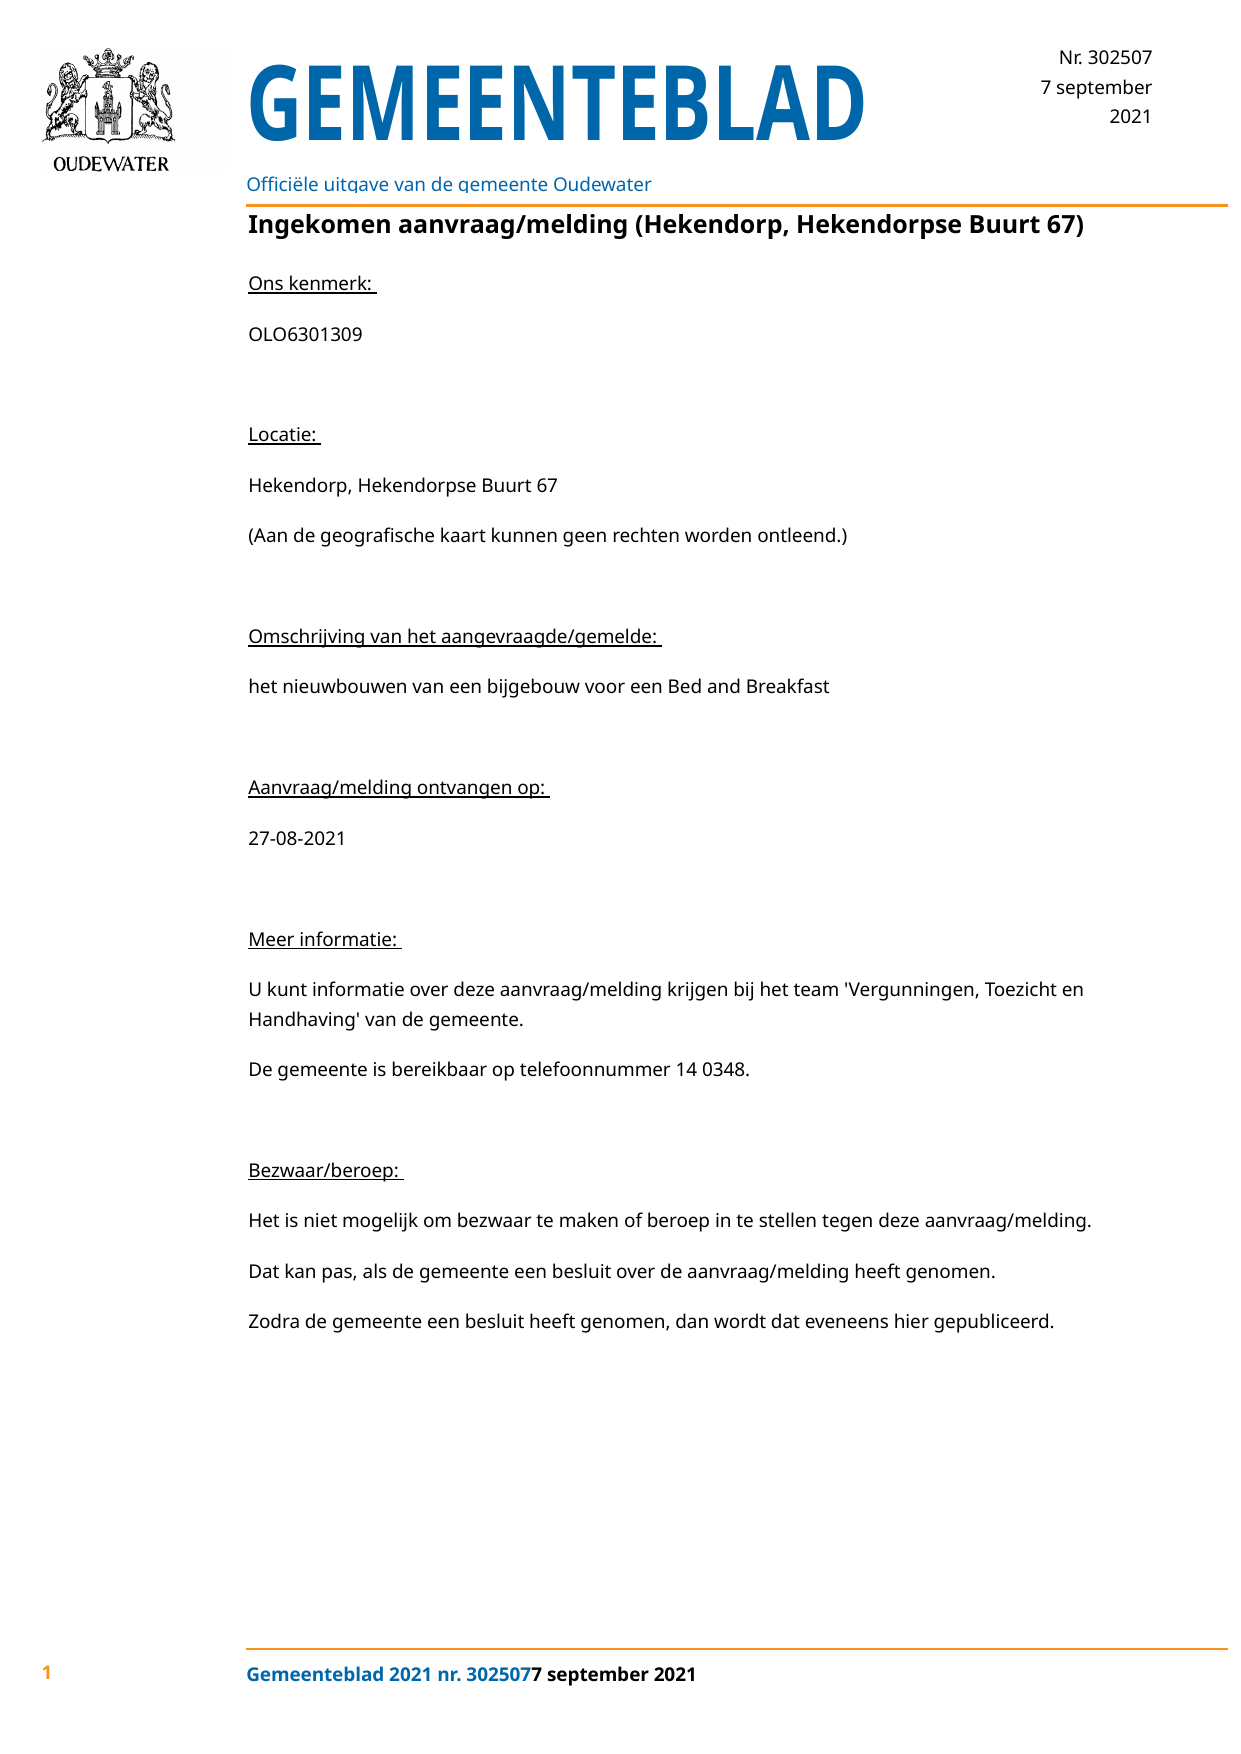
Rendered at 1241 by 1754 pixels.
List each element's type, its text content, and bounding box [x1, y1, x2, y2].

text het nieuwbouwen van een bijgebouw voor een Bed and Breakfast [248, 674, 1152, 699]
text De gemeente is bereikbaar op telefoonnummer 14 0348. [248, 1056, 1152, 1082]
text Het is niet mogelijk om bezwaar te maken of beroep in te stellen tegen deze aanvraag/melding. [248, 1207, 1152, 1233]
text U kunt informatie over deze aanvraag/melding krijgen bij het team 'Vergunningen, Toezicht en Handhaving' van de gemeente. [248, 976, 1152, 1031]
text Dat kan pas, als de gemeente een besluit over de aanvraag/melding heeft genomen. [248, 1258, 1152, 1283]
text Bezwaar/beroep: [248, 1157, 1152, 1183]
text Meer informatie: [248, 926, 1152, 951]
text Locatie: [248, 422, 1152, 447]
text 27-08-2021 [248, 825, 1152, 851]
text Hekendorp, Hekendorpse Buurt 67 [248, 472, 1152, 498]
text Zodra de gemeente een besluit heeft genomen, dan wordt dat eveneens hier gepubliceerd. [248, 1308, 1152, 1334]
text Ons kenmerk: [248, 270, 1152, 296]
picture [41, 47, 231, 172]
text Omschrijving van het aangevraagde/gemelde: [248, 623, 1152, 649]
text Ingekomen aanvraag/melding (Hekendorp, Hekendorpse Buurt 67) [248, 207, 1152, 241]
text Aanvraag/melding ontvangen op: [248, 774, 1152, 800]
text (Aan de geografische kaart kunnen geen rechten worden ontleend.) [248, 522, 1152, 548]
text OLO6301309 [248, 321, 1152, 346]
